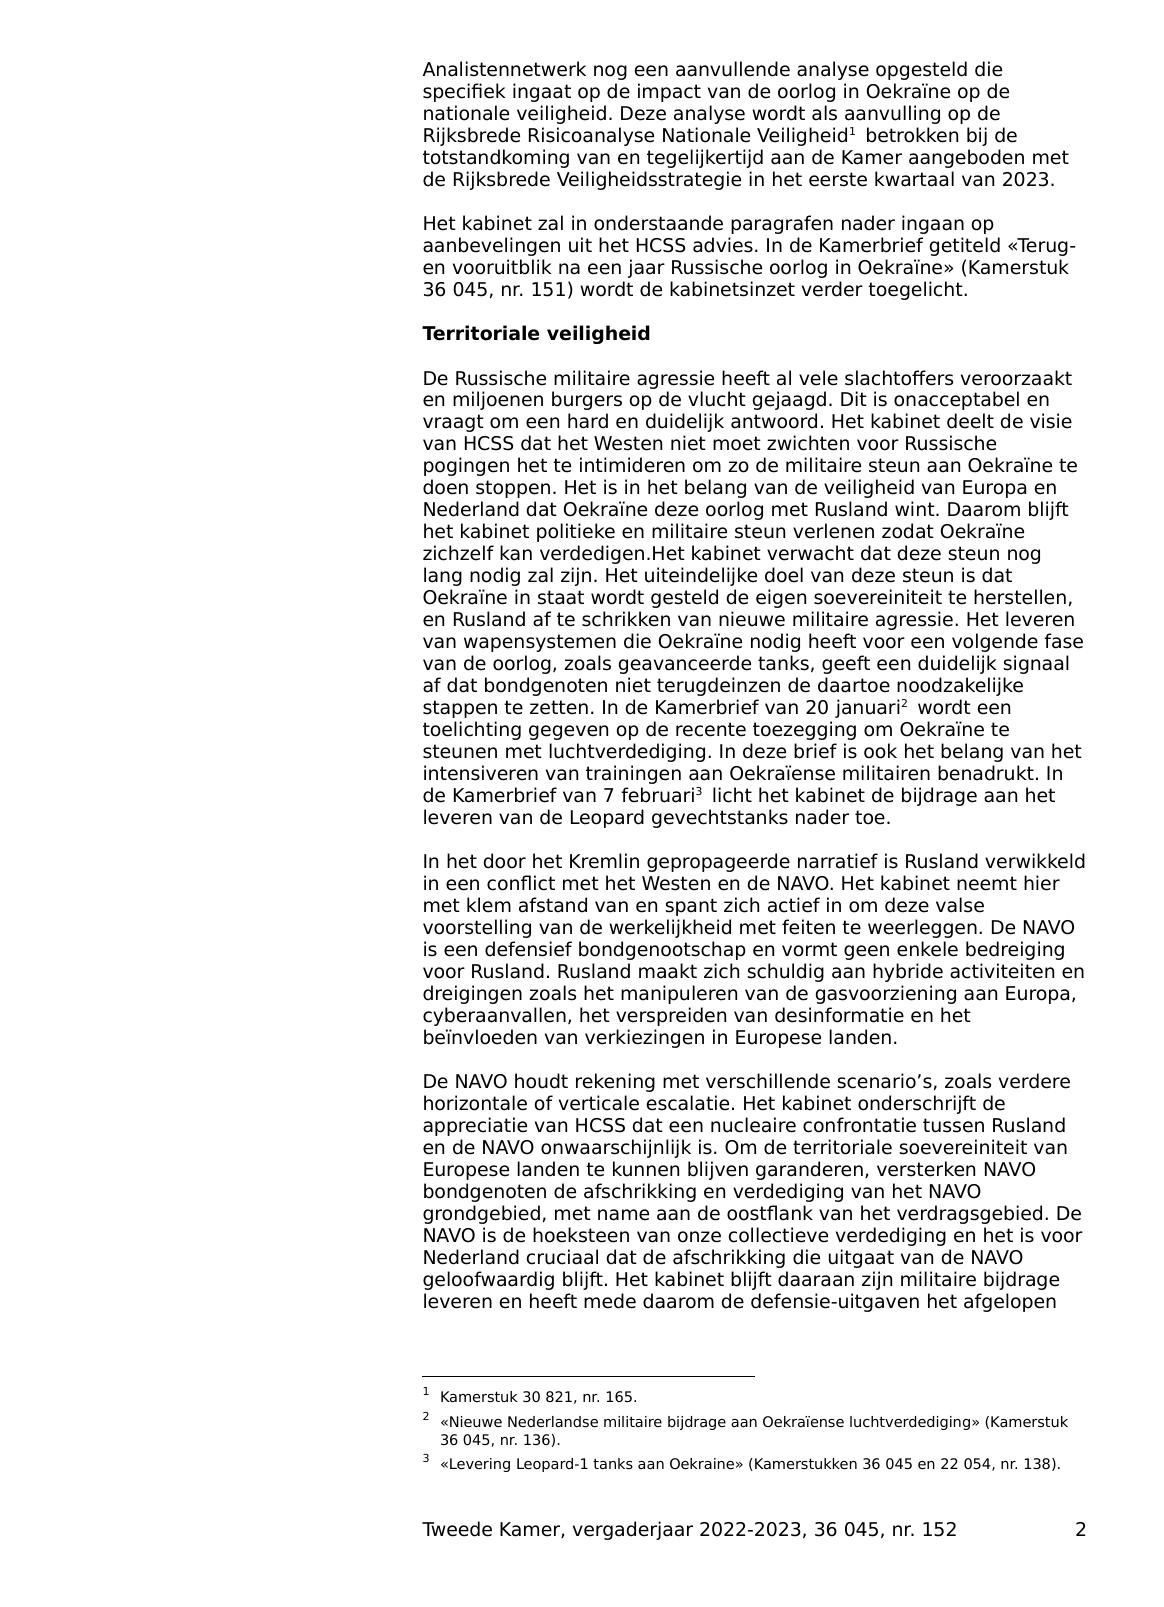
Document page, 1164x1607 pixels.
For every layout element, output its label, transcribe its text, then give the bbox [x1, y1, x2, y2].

text «Levering Leopard-1 tanks aan Oekraine» (Kamerstukken 36 045 en 22 054, nr. 138). [422, 1452, 1087, 1474]
text «Nieuwe Nederlandse militaire bijdrage aan Oekraïense luchtverdediging» (Kamerstuk 36 045, nr. 136). [422, 1410, 1087, 1449]
text De NAVO houdt rekening met verschillende scenario’s, zoals verdere horizontale of verticale escalatie. Het kabinet onderschrijft de appreciatie van HCSS dat een nucleaire confrontatie tussen Rusland en de NAVO onwaarschijnlijk is. Om de territoriale soevereiniteit van Europese landen te kunnen blijven garanderen, versterken NAVO bondgenoten de afschrikking en verdediging van het NAVO grondgebied, met name aan de oostflank van het verdragsgebied. De NAVO is de hoeksteen van onze collectieve verdediging en het is voor Nederland cruciaal dat de afschrikking die uitgaat van de NAVO geloofwaardig blijft. Het kabinet blijft daaraan zijn militaire bijdrage leveren en heeft mede daarom de defensie-uitgaven het afgelopen [422, 1071, 1087, 1313]
text Kamerstuk 30 821, nr. 165. [422, 1385, 1087, 1407]
text Het kabinet zal in onderstaande paragrafen nader ingaan op aanbevelingen uit het HCSS advies. In de Kamerbrief getiteld «Terug- en vooruitblik na een jaar Russische oorlog in Oekraïne» (Kamerstuk 36 045, nr. 151) wordt de kabinetsinzet verder toegelicht. [422, 213, 1087, 301]
text In het door het Kremlin gepropageerde narratief is Rusland verwikkeld in een conflict met het Westen en de NAVO. Het kabinet neemt hier met klem afstand van en spant zich actief in om deze valse voorstelling van de werkelijkheid met feiten te weerleggen. De NAVO is een defensief bondgenootschap en vormt geen enkele bedreiging voor Rusland. Rusland maakt zich schuldig aan hybride activiteiten en dreigingen zoals het manipuleren van de gasvoorziening aan Europa, cyberaanvallen, het verspreiden van desinformatie en het beïnvloeden van verkiezingen in Europese landen. [422, 851, 1087, 1049]
text Analistennetwerk nog een aanvullende analyse opgesteld die specifiek ingaat op de impact van de oorlog in Oekraïne op de nationale veiligheid. Deze analyse wordt als aanvulling op de Rijksbrede Risicoanalyse Nationale Veiligheid betrokken bij de totstandkoming van en tegelijkertijd aan de Kamer aangeboden met de Rijksbrede Veiligheidsstrategie in het eerste kwartaal van 2023. [422, 59, 1087, 191]
subtitle Territoriale veiligheid [422, 323, 1087, 345]
text De Russische militaire agressie heeft al vele slachtoffers veroorzaakt en miljoenen burgers op de vlucht gejaagd. Dit is onacceptabel en vraagt om een hard en duidelijk antwoord. Het kabinet deelt de visie van HCSS dat het Westen niet moet zwichten voor Russische pogingen het te intimideren om zo de militaire steun aan Oekraïne te doen stoppen. Het is in het belang van de veiligheid van Europa en Nederland dat Oekraïne deze oorlog met Rusland wint. Daarom blijft het kabinet politieke en militaire steun verlenen zodat Oekraïne zichzelf kan verdedigen.Het kabinet verwacht dat deze steun nog lang nodig zal zijn. Het uiteindelijke doel van deze steun is dat Oekraïne in staat wordt gesteld de eigen soevereiniteit te herstellen, en Rusland af te schrikken van nieuwe militaire agressie. Het leveren van wapensystemen die Oekraïne nodig heeft voor een volgende fase van de oorlog, zoals geavanceerde tanks, geeft een duidelijk signaal af dat bondgenoten niet terugdeinzen de daartoe noodzakelijke stappen te zetten. In de Kamerbrief van 20 januari wordt een toelichting gegeven op de recente toezegging om Oekraïne te steunen met luchtverdediging. In deze brief is ook het belang van het intensiveren van trainingen aan Oekraïense militairen benadrukt. In de Kamerbrief van 7 februari licht het kabinet de bijdrage aan het leveren van de Leopard gevechtstanks nader toe. [422, 367, 1087, 829]
